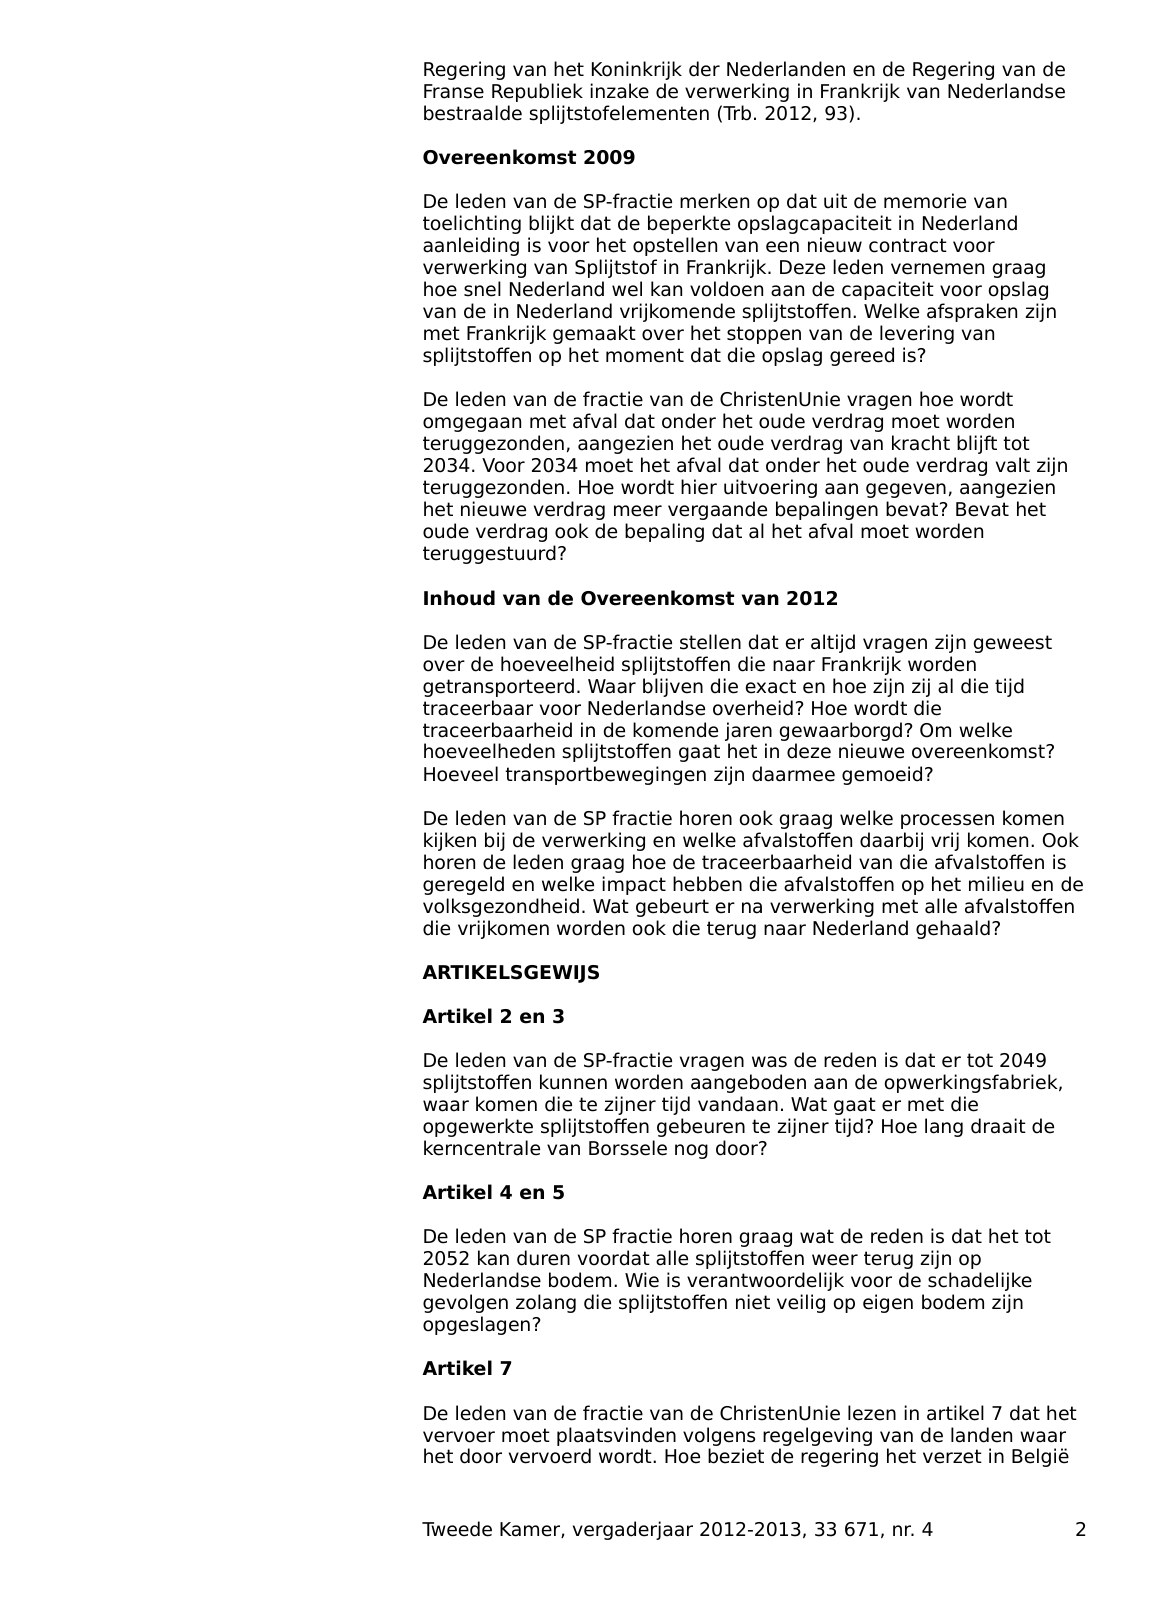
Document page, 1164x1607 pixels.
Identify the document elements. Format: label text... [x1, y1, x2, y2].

text De leden van de SP-fractie merken op dat uit de memorie van toelichting blijkt dat de beperkte opslagcapaciteit in Nederland aanleiding is voor het opstellen van een nieuw contract voor verwerking van Splijtstof in Frankrijk. Deze leden vernemen graag hoe snel Nederland wel kan voldoen aan de capaciteit voor opslag van de in Nederland vrijkomende splijtstoffen. Welke afspraken zijn met Frankrijk gemaakt over het stoppen van de levering van splijtstoffen op het moment dat die opslag gereed is? [422, 191, 1087, 367]
text De leden van de SP-fractie vragen was de reden is dat er tot 2049 splijtstoffen kunnen worden aangeboden aan de opwerkingsfabriek, waar komen die te zijner tijd vandaan. Wat gaat er met die opgewerkte splijtstoffen gebeuren te zijner tijd? Hoe lang draait de kerncentrale van Borssele nog door? [422, 1050, 1087, 1160]
text De leden van de SP-fractie stellen dat er altijd vragen zijn geweest over de hoeveelheid splijtstoffen die naar Frankrijk worden getransporteerd. Waar blijven die exact en hoe zijn zij al die tijd traceerbaar voor Nederlandse overheid? Hoe wordt die traceerbaarheid in de komende jaren gewaarborgd? Om welke hoeveelheden splijtstoffen gaat het in deze nieuwe overeenkomst? Hoeveel transportbewegingen zijn daarmee gemoeid? [422, 632, 1087, 785]
text De leden van de fractie van de ChristenUnie lezen in artikel 7 dat het vervoer moet plaatsvinden volgens regelgeving van de landen waar het door vervoerd wordt. Hoe beziet de regering het verzet in België [422, 1402, 1087, 1468]
subtitle Inhoud van de Overeenkomst van 2012 [422, 587, 1087, 609]
subtitle Artikel 2 en 3 [422, 1006, 1087, 1028]
text De leden van de SP fractie horen graag wat de reden is dat het tot 2052 kan duren voordat alle splijtstoffen weer terug zijn op Nederlandse bodem. Wie is verantwoordelijk voor de schadelijke gevolgen zolang die splijtstoffen niet veilig op eigen bodem zijn opgeslagen? [422, 1226, 1087, 1336]
subtitle Artikel 4 en 5 [422, 1182, 1087, 1204]
subtitle Artikel 7 [422, 1358, 1087, 1380]
text Regering van het Koninkrijk der Nederlanden en de Regering van de Franse Republiek inzake de verwerking in Frankrijk van Nederlandse bestraalde splijtstofelementen (Trb. 2012, 93). [422, 59, 1087, 125]
text De leden van de fractie van de ChristenUnie vragen hoe wordt omgegaan met afval dat onder het oude verdrag moet worden teruggezonden, aangezien het oude verdrag van kracht blijft tot 2034. Voor 2034 moet het afval dat onder het oude verdrag valt zijn teruggezonden. Hoe wordt hier uitvoering aan gegeven, aangezien het nieuwe verdrag meer vergaande bepalingen bevat? Bevat het oude verdrag ook de bepaling dat al het afval moet worden teruggestuurd? [422, 389, 1087, 565]
text De leden van de SP fractie horen ook graag welke processen komen kijken bij de verwerking en welke afvalstoffen daarbij vrij komen. Ook horen de leden graag hoe de traceerbaarheid van die afvalstoffen is geregeld en welke impact hebben die afvalstoffen op het milieu en de volksgezondheid. Wat gebeurt er na verwerking met alle afvalstoffen die vrijkomen worden ook die terug naar Nederland gehaald? [422, 808, 1087, 939]
subtitle ARTIKELSGEWIJS [422, 962, 1087, 984]
subtitle Overeenkomst 2009 [422, 147, 1087, 169]
